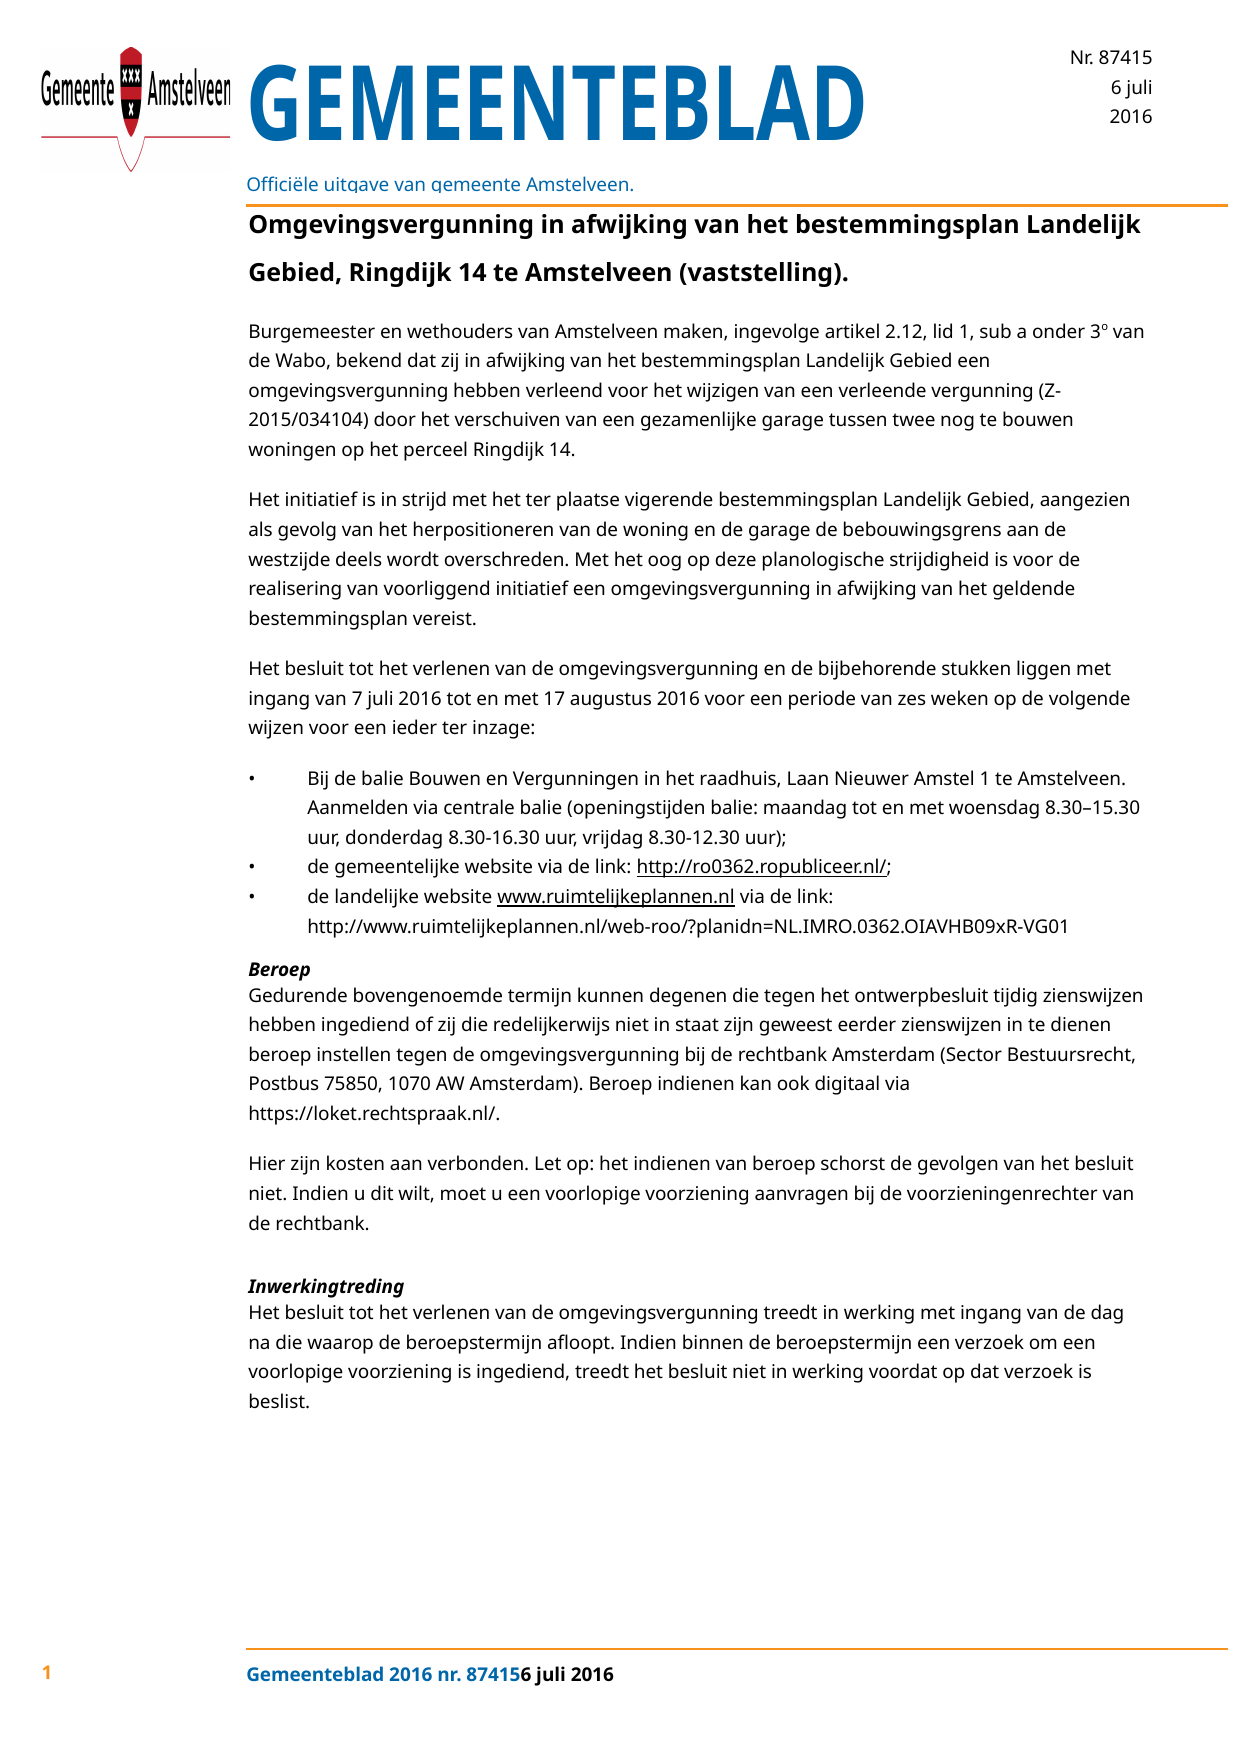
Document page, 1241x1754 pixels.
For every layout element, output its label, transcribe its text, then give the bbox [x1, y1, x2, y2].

picture [41, 47, 231, 172]
list Bij de balie Bouwen en Vergunningen in het raadhuis, Laan Nieuwer Amstel 1 te Amstelveen. Aanmelden via centrale balie (openingstijden balie: maandag tot en met woensdag 8.30–15.30 uur, donderdag 8.30-16.30 uur, vrijdag 8.30-12.30 uur); [248, 765, 1152, 850]
text Het besluit tot het verlenen van de omgevingsvergunning en de bijbehorende stukken liggen met ingang van 7 juli 2016 tot en met 17 augustus 2016 voor een periode van zes weken op de volgende wijzen voor een ieder ter inzage: [248, 655, 1152, 740]
list de gemeentelijke website via de link: http://ro0362.ropubliceer.nl/; [248, 854, 1152, 879]
text Hier zijn kosten aan verbonden. Let op: het indienen van beroep schorst de gevolgen van het besluit niet. Indien u dit wilt, moet u een voorlopige voorziening aanvragen bij de voorzieningenrechter van de rechtbank. [248, 1151, 1152, 1235]
text Het besluit tot het verlenen van de omgevingsvergunning treedt in werking met ingang van de dag na die waarop de beroepstermijn afloopt. Indien binnen de beroepstermijn een verzoek om een voorlopige voorziening is ingediend, treedt het besluit niet in werking voordat op dat verzoek is beslist. [248, 1299, 1152, 1414]
list de landelijke website www.ruimtelijkeplannen.nl via de link: http://www.ruimtelijkeplannen.nl/web-roo/?planidn=NL.IMRO.0362.OIAVHB09xR-VG01 [248, 883, 1152, 939]
text Inwerkingtreding [248, 1274, 1152, 1299]
text Het initiatief is in strijd met het ter plaatse vigerende bestemmingsplan Landelijk Gebied, aangezien als gevolg van het herpositioneren van de woning en de garage de bebouwingsgrens aan de westzijde deels wordt overschreden. Met het oog op deze planologische strijdigheid is voor de realisering van voorliggend initiatief een omgevingsvergunning in afwijking van het geldende bestemmingsplan vereist. [248, 487, 1152, 631]
text Beroep [248, 956, 1152, 982]
text Burgemeester en wethouders van Amstelveen maken, ingevolge artikel 2.12, lid 1, sub a onder 3o van de Wabo, bekend dat zij in afwijking van het bestemmingsplan Landelijk Gebied een omgevingsvergunning hebben verleend voor het wijzigen van een verleende vergunning (Z-2015/034104) door het verschuiven van een gezamenlijke garage tussen twee nog te bouwen woningen op het perceel Ringdijk 14. [248, 318, 1152, 462]
text Gedurende bovengenoemde termijn kunnen degenen die tegen het ontwerpbesluit tijdig zienswijzen hebben ingediend of zij die redelijkerwijs niet in staat zijn geweest eerder zienswijzen in te dienen beroep instellen tegen de omgevingsvergunning bij de rechtbank Amsterdam (Sector Bestuursrecht, Postbus 75850, 1070 AW Amsterdam). Beroep indienen kan ook digitaal via https://loket.rechtspraak.nl/. [248, 982, 1152, 1126]
text Omgevingsvergunning in afwijking van het bestemmingsplan Landelijk Gebied, Ringdijk 14 te Amstelveen (vaststelling). [248, 207, 1152, 288]
